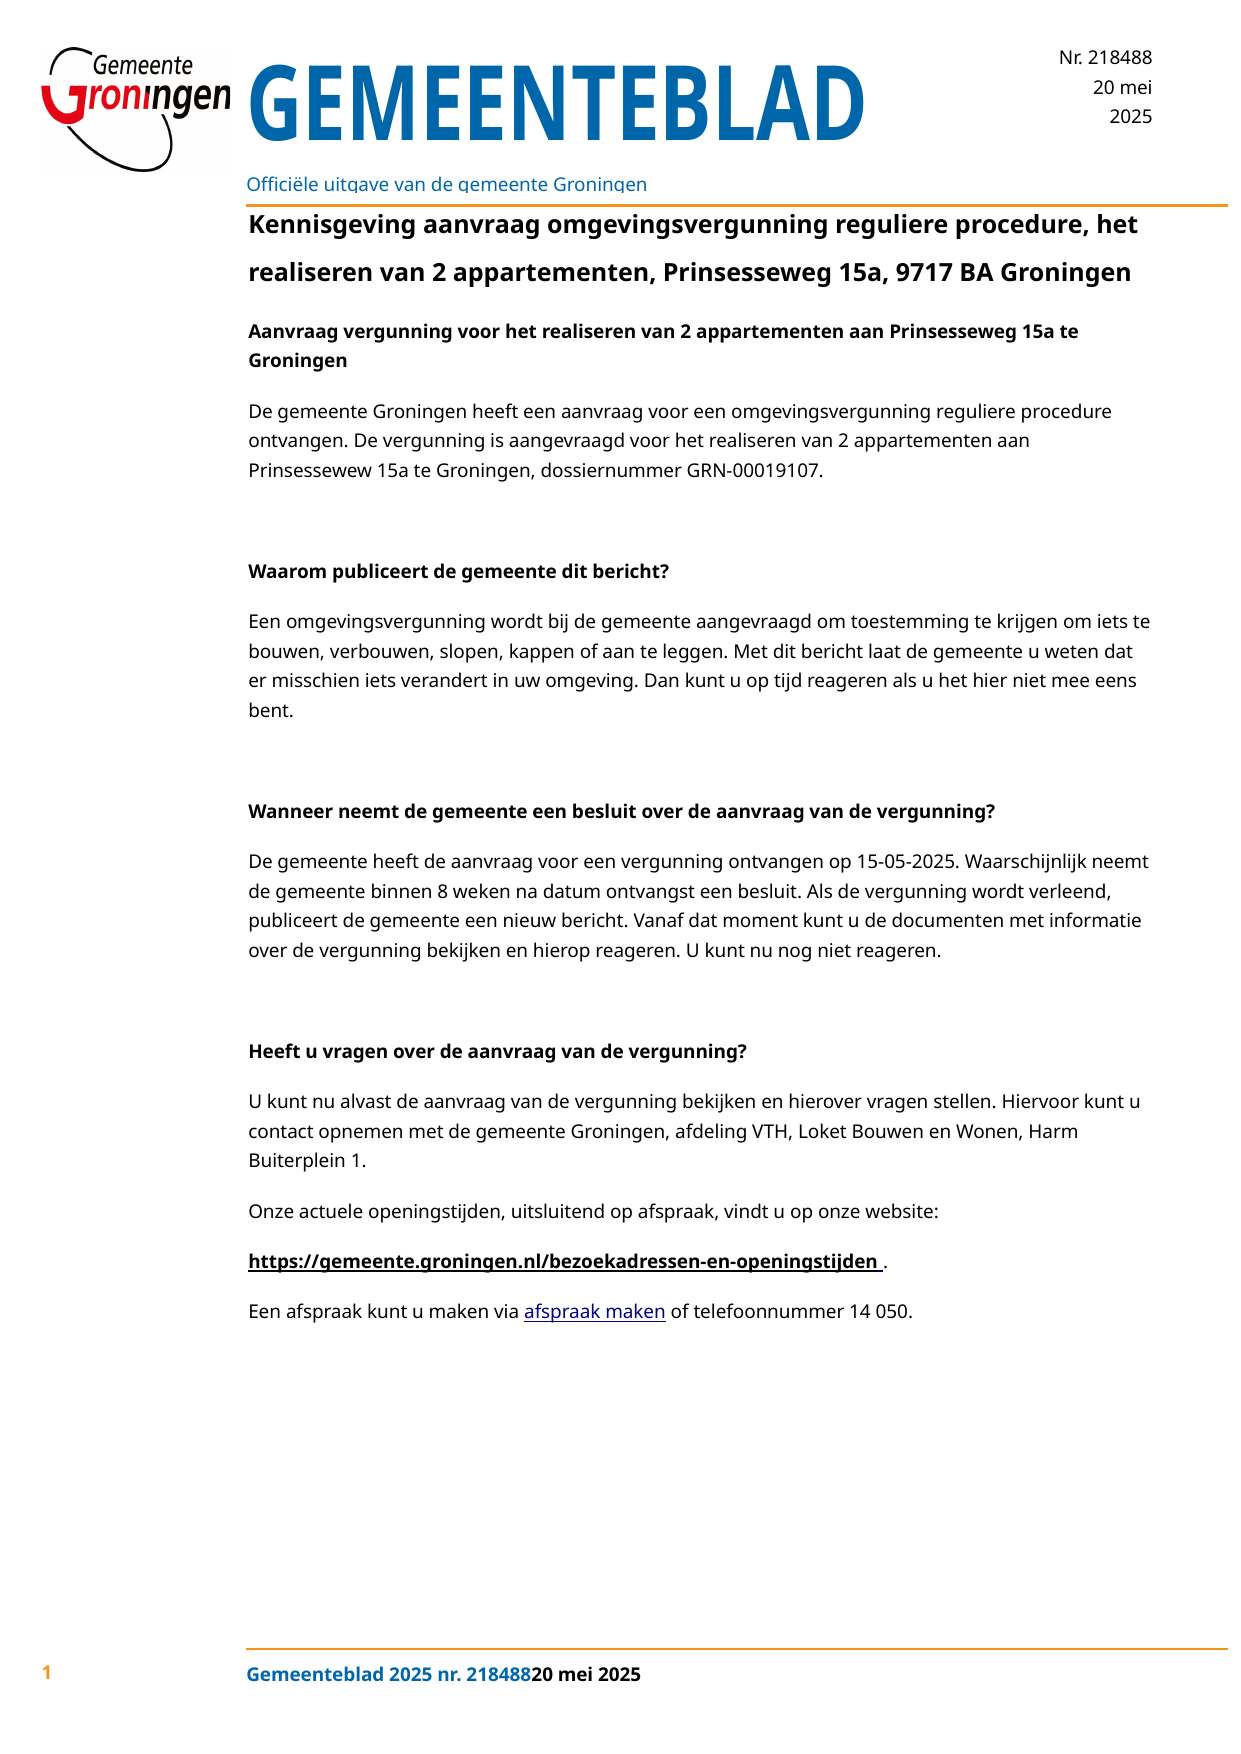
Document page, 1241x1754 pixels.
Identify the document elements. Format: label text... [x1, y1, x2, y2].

text Aanvraag vergunning voor het realiseren van 2 appartementen aan Prinsesseweg 15a te Groningen [248, 318, 1152, 373]
text De gemeente heeft de aanvraag voor een vergunning ontvangen op 15-05-2025. Waarschijnlijk neemt de gemeente binnen 8 weken na datum ontvangst een besluit. Als de vergunning wordt verleend, publiceert de gemeente een nieuw bericht. Vanaf dat moment kunt u de documenten met informatie over de vergunning bekijken en hierop reageren. U kunt nu nog niet reageren. [248, 848, 1152, 963]
picture [41, 47, 231, 172]
text Onze actuele openingstijden, uitsluitend op afspraak, vindt u op onze website: [248, 1198, 1152, 1224]
text De gemeente Groningen heeft een aanvraag voor een omgevingsvergunning reguliere procedure ontvangen. De vergunning is aangevraagd voor het realiseren van 2 appartementen aan Prinsessewew 15a te Groningen, dossiernummer GRN-00019107. [248, 398, 1152, 483]
text https://gemeente.groningen.nl/bezoekadressen-en-openingstijden . [248, 1248, 1152, 1274]
text Een afspraak kunt u maken via afspraak maken of telefoonnummer 14 050. [248, 1299, 1152, 1324]
text Een omgevingsvergunning wordt bij de gemeente aangevraagd om toestemming te krijgen om iets te bouwen, verbouwen, slopen, kappen of aan te leggen. Met dit bericht laat de gemeente u weten dat er misschien iets verandert in uw omgeving. Dan kunt u op tijd reageren als u het hier niet mee eens bent. [248, 608, 1152, 723]
text Heeft u vragen over de aanvraag van de vergunning? [248, 1038, 1152, 1064]
text Waarom publiceert de gemeente dit bericht? [248, 558, 1152, 584]
text Wanneer neemt de gemeente een besluit over de aanvraag van de vergunning? [248, 798, 1152, 824]
text Kennisgeving aanvraag omgevingsvergunning reguliere procedure, het realiseren van 2 appartementen, Prinsesseweg 15a, 9717 BA Groningen [248, 207, 1152, 288]
text U kunt nu alvast de aanvraag van de vergunning bekijken en hierover vragen stellen. Hiervoor kunt u contact opnemen met de gemeente Groningen, afdeling VTH, Loket Bouwen en Wonen, Harm Buiterplein 1. [248, 1088, 1152, 1173]
